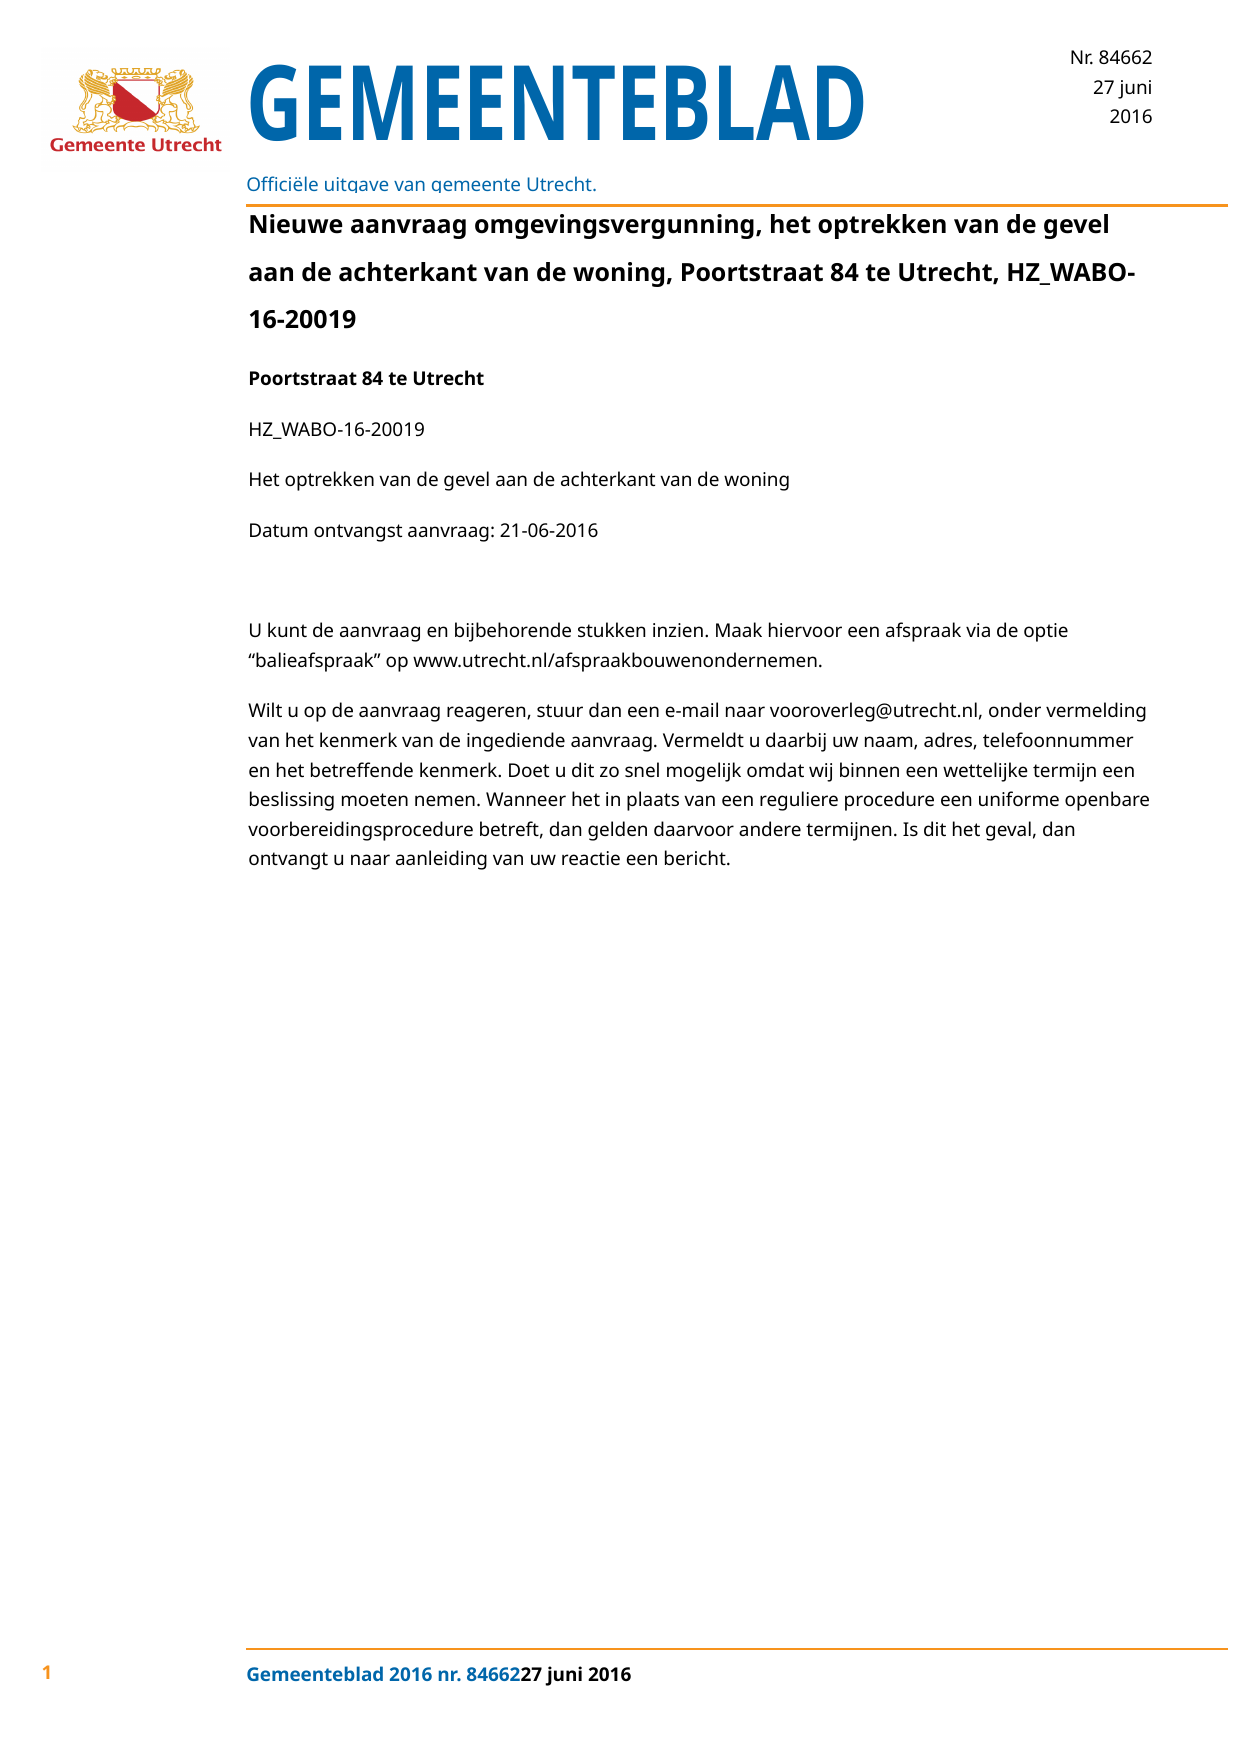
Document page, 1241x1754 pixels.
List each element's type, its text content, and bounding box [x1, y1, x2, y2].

text Nieuwe aanvraag omgevingsvergunning, het optrekken van de gevel aan de achterkant van de woning, Poortstraat 84 te Utrecht, HZ_WABO-16-20019 [248, 207, 1152, 336]
picture [41, 47, 231, 172]
text HZ_WABO-16-20019 [248, 416, 1152, 442]
text Poortstraat 84 te Utrecht [248, 366, 1152, 391]
text Datum ontvangst aanvraag: 21-06-2016 [248, 517, 1152, 542]
text Wilt u op de aanvraag reageren, stuur dan een e-mail naar vooroverleg@utrecht.nl, onder vermelding van het kenmerk van de ingediende aanvraag. Vermeldt u daarbij uw naam, adres, telefoonnummer en het betreffende kenmerk. Doet u dit zo snel mogelijk omdat wij binnen een wettelijke termijn een beslissing moeten nemen. Wanneer het in plaats van een reguliere procedure een uniforme openbare voorbereidingsprocedure betreft, dan gelden daarvoor andere termijnen. Is dit het geval, dan ontvangt u naar aanleiding van uw reactie een bericht. [248, 698, 1152, 871]
text Het optrekken van de gevel aan de achterkant van de woning [248, 466, 1152, 492]
text U kunt de aanvraag en bijbehorende stukken inzien. Maak hiervoor een afspraak via de optie “balieafspraak” op www.utrecht.nl/afspraakbouwenondernemen. [248, 618, 1152, 673]
